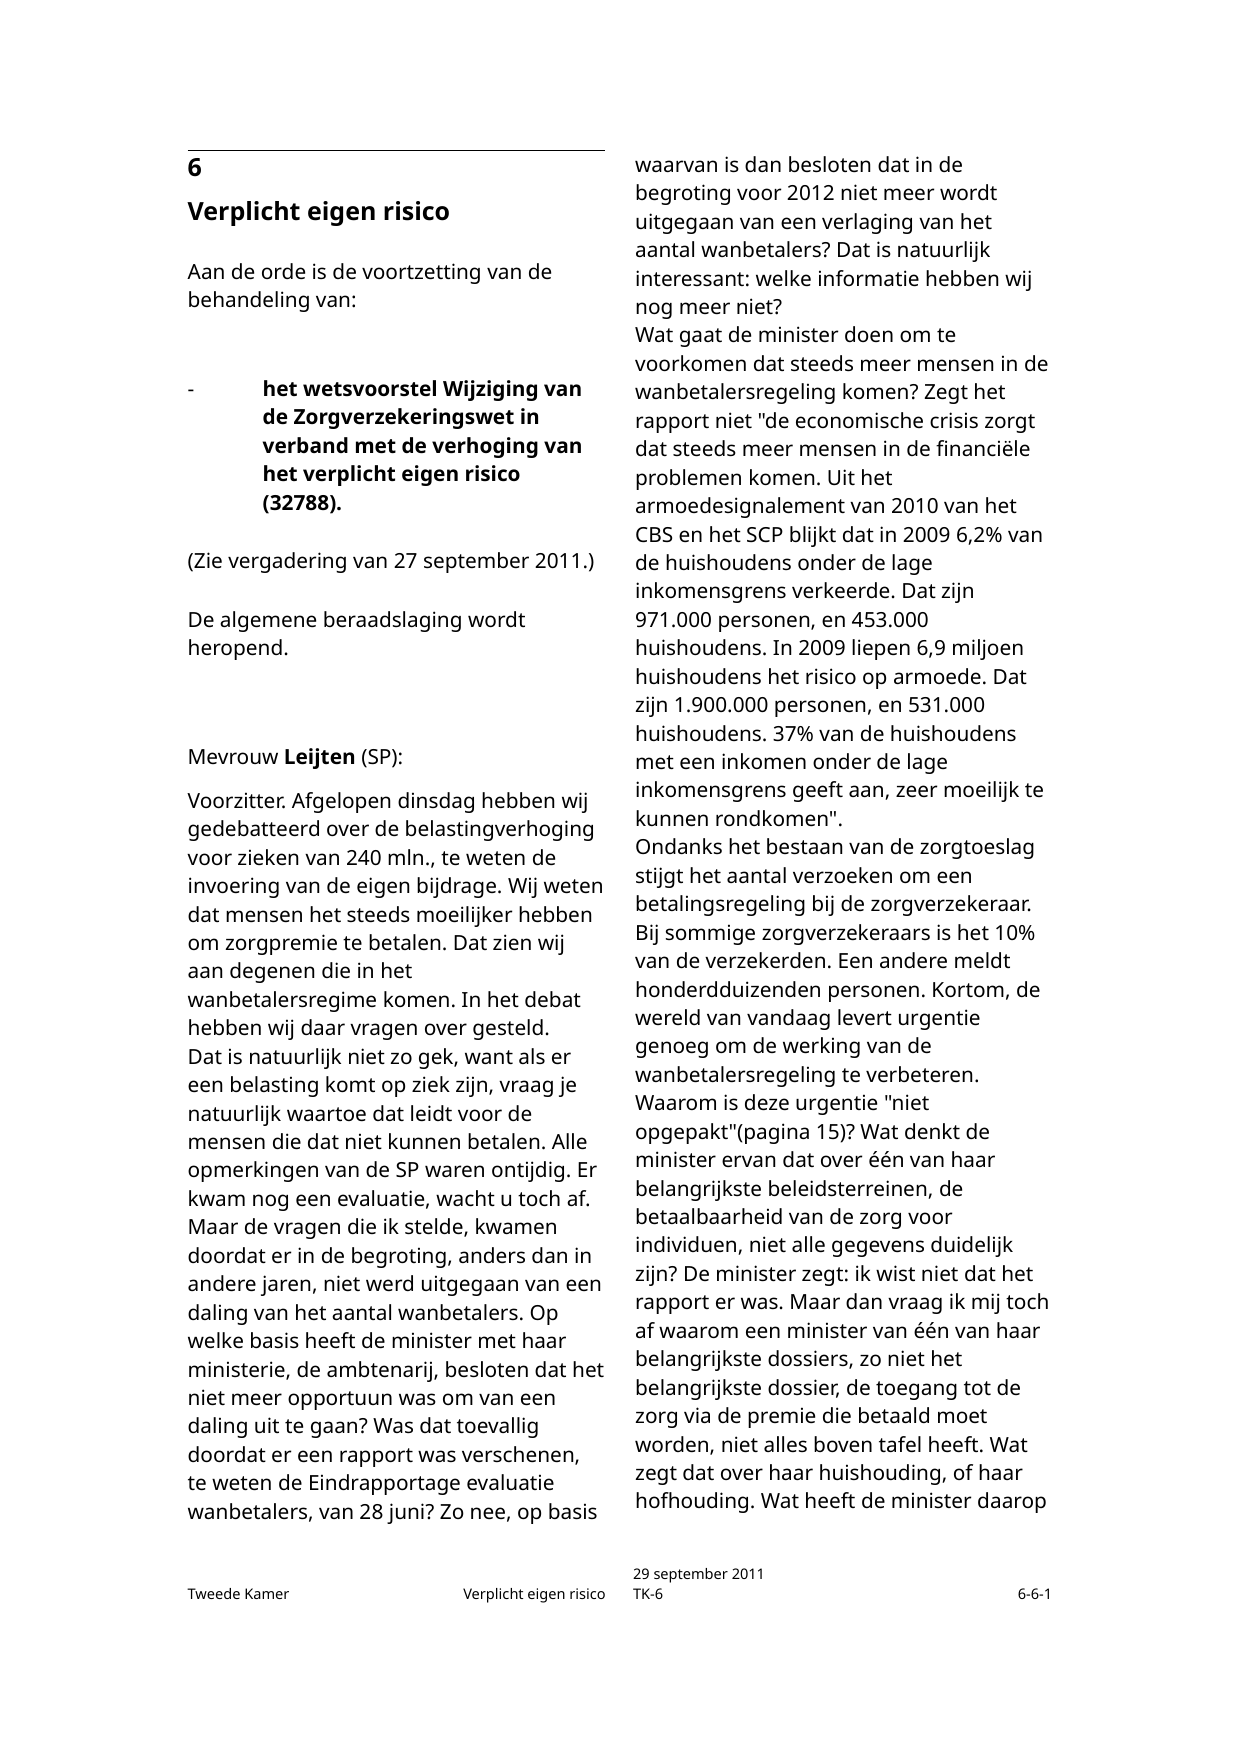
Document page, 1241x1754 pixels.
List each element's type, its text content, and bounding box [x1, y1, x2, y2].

text waarvan is dan besloten dat in de begroting voor 2012 niet meer wordt uitgegaan van een verlaging van het aantal wanbetalers? Dat is natuurlijk interessant: welke informatie hebben wij nog meer niet? [635, 150, 1053, 321]
text Mevrouw Leijten (SP): [187, 742, 605, 771]
text Aan de orde is de voortzetting van de behandeling van: [187, 257, 605, 314]
text  [187, 692, 605, 720]
text (Zie vergadering van 27 september 2011.) [187, 546, 605, 575]
text 6 [187, 151, 605, 184]
text Ondanks het bestaan van de zorgtoeslag stijgt het aantal verzoeken om een betalingsregeling bij de zorgverzekeraar. Bij sommige zorgverzekeraars is het 10% van de verzekerden. Een andere meldt honderdduizenden personen. Kortom, de wereld van vandaag levert urgentie genoeg om de werking van de wanbetalersregeling te verbeteren. Waarom is deze urgentie "niet opgepakt"(pagina 15)? Wat denkt de minister ervan dat over één van haar belangrijkste beleidsterreinen, de betaalbaarheid van de zorg voor individuen, niet alle gegevens duidelijk zijn? De minister zegt: ik wist niet dat het rapport er was. Maar dan vraag ik mij toch af waarom een minister van één van haar belangrijkste dossiers, zo niet het belangrijkste dossier, de toegang tot de zorg via de premie die betaald moet worden, niet alles boven tafel heeft. Wat zegt dat over haar huishouding, of haar hofhouding. Wat heeft de minister daarop [635, 832, 1053, 1515]
text De algemene beraadslaging wordt heropend. [187, 605, 605, 662]
list het wetsvoorstel Wijziging van de Zorgverzekeringswet in verband met de verhoging van het verplicht eigen risico (32788). [187, 374, 605, 516]
text Wat gaat de minister doen om te voorkomen dat steeds meer mensen in de wanbetalersregeling komen? Zegt het rapport niet "de economische crisis zorgt dat steeds meer mensen in de financiële problemen komen. Uit het armoedesignalement van 2010 van het CBS en het SCP blijkt dat in 2009 6,2% van de huishoudens onder de lage inkomensgrens verkeerde. Dat zijn 971.000 personen, en 453.000 huishoudens. In 2009 liepen 6,9 miljoen huishoudens het risico op armoede. Dat zijn 1.900.000 personen, en 531.000 huishoudens. 37% van de huishoudens met een inkomen onder de lage inkomensgrens geeft aan, zeer moeilijk te kunnen rondkomen". [635, 321, 1053, 832]
text Verplicht eigen risico [187, 193, 605, 227]
text Voorzitter. Afgelopen dinsdag hebben wij gedebatteerd over de belastingverhoging voor zieken van 240 mln., te weten de invoering van de eigen bijdrage. Wij weten dat mensen het steeds moeilijker hebben om zorgpremie te betalen. Dat zien wij aan degenen die in het wanbetalersregime komen. In het debat hebben wij daar vragen over gesteld. [187, 786, 605, 1042]
text Dat is natuurlijk niet zo gek, want als er een belasting komt op ziek zijn, vraag je natuurlijk waartoe dat leidt voor de mensen die dat niet kunnen betalen. Alle opmerkingen van de SP waren ontijdig. Er kwam nog een evaluatie, wacht u toch af. Maar de vragen die ik stelde, kwamen doordat er in de begroting, anders dan in andere jaren, niet werd uitgegaan van een daling van het aantal wanbetalers. Op welke basis heeft de minister met haar ministerie, de ambtenarij, besloten dat het niet meer opportuun was om van een daling uit te gaan? Was dat toevallig doordat er een rapport was verschenen, te weten de Eindrapportage evaluatie wanbetalers, van 28 juni? Zo nee, op basis [187, 1042, 605, 1525]
